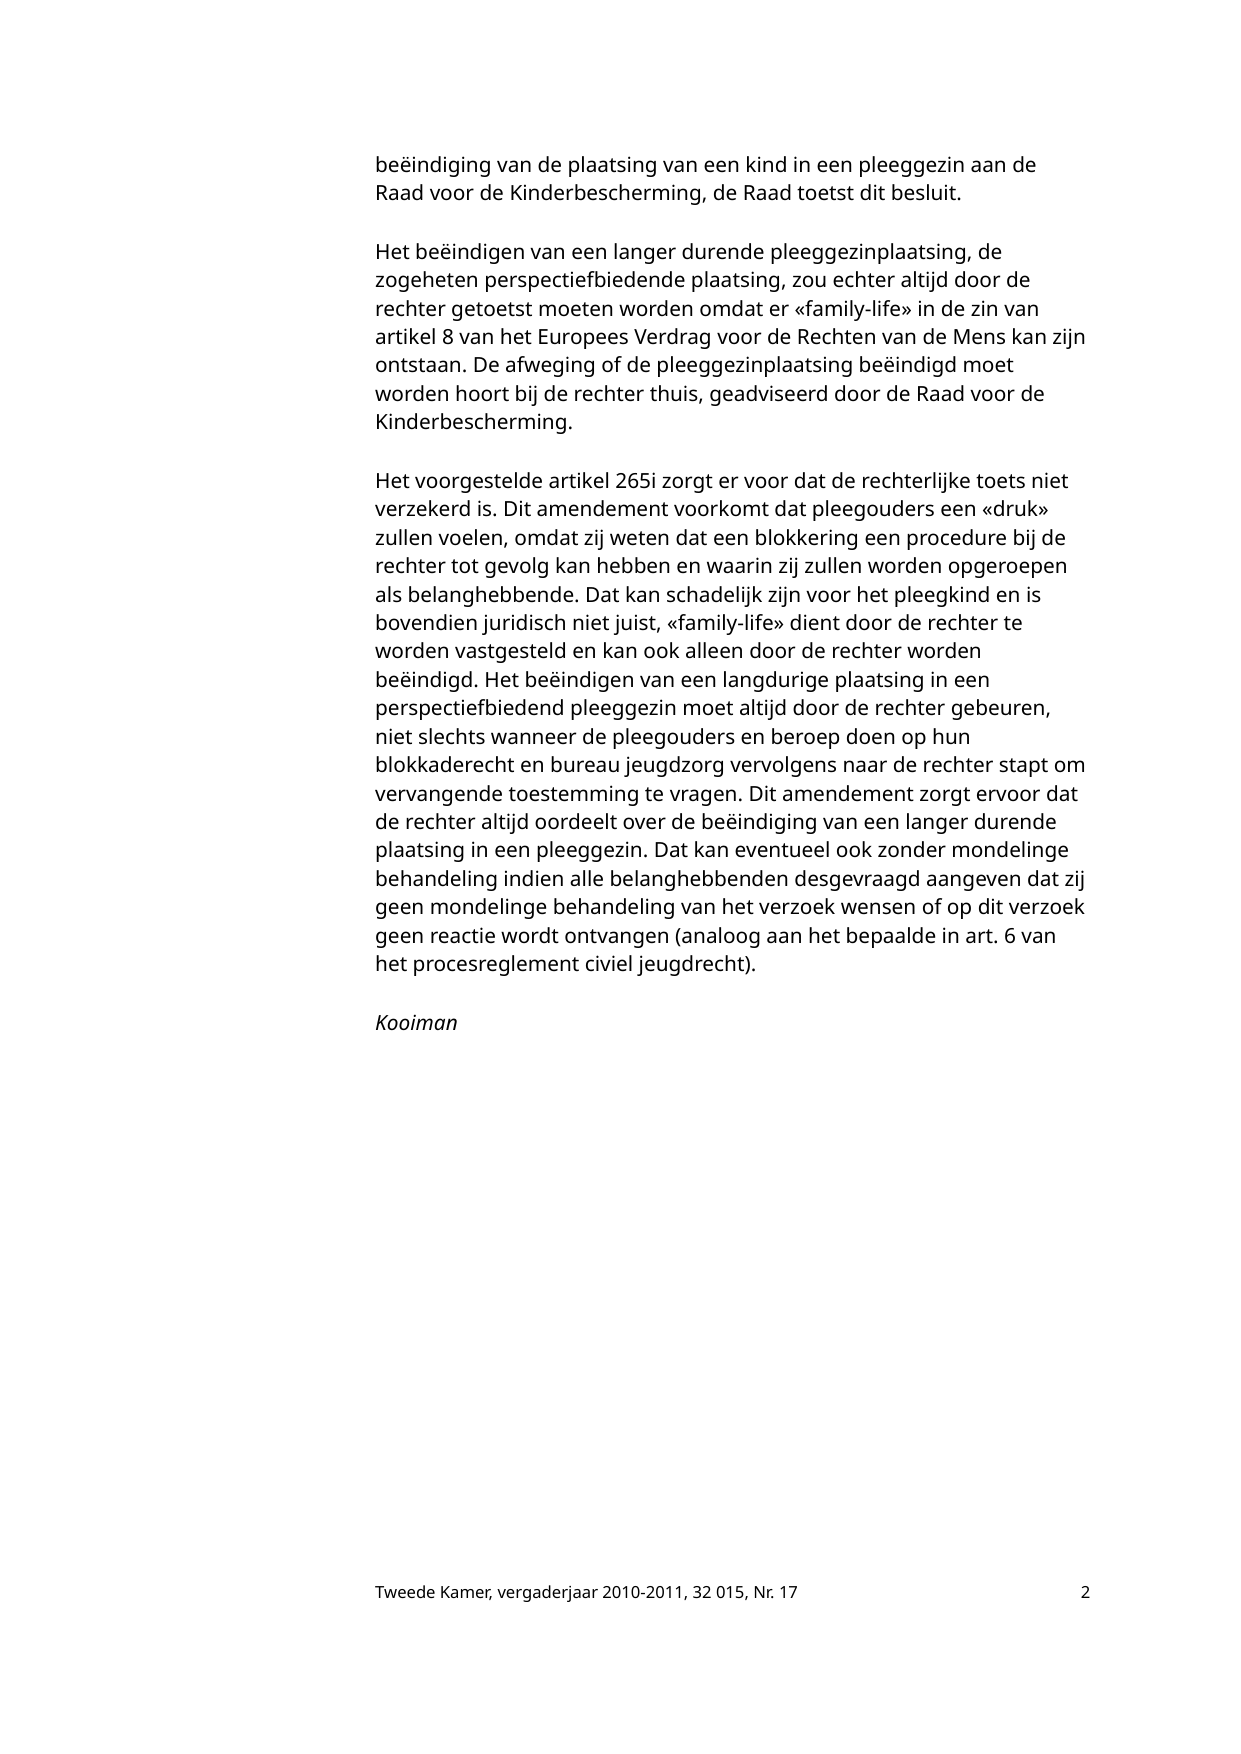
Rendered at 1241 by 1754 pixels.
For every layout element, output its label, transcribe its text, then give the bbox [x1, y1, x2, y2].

text Het beëindigen van een langer durende pleeggezinplaatsing, de zogeheten perspectiefbiedende plaatsing, zou echter altijd door de rechter getoetst moeten worden omdat er «family-life» in de zin van artikel 8 van het Europees Verdrag voor de Rechten van de Mens kan zijn ontstaan. De afweging of de pleeggezinplaatsing beëindigd moet worden hoort bij de rechter thuis, geadviseerd door de Raad voor de Kinderbescherming. [375, 237, 1090, 436]
text beëindiging van de plaatsing van een kind in een pleeggezin aan de Raad voor de Kinderbescherming, de Raad toetst dit besluit. [375, 150, 1090, 207]
text Het voorgestelde artikel 265i zorgt er voor dat de rechterlijke toets niet verzekerd is. Dit amendement voorkomt dat pleegouders een «druk» zullen voelen, omdat zij weten dat een blokkering een procedure bij de rechter tot gevolg kan hebben en waarin zij zullen worden opgeroepen als belanghebbende. Dat kan schadelijk zijn voor het pleegkind en is bovendien juridisch niet juist, «family-life» dient door de rechter te worden vastgesteld en kan ook alleen door de rechter worden beëindigd. Het beëindigen van een langdurige plaatsing in een perspectiefbiedend pleeggezin moet altijd door de rechter gebeuren, niet slechts wanneer de pleegouders en beroep doen op hun blokkaderecht en bureau jeugdzorg vervolgens naar de rechter stapt om vervangende toestemming te vragen. Dit amendement zorgt ervoor dat de rechter altijd oordeelt over de beëindiging van een langer durende plaatsing in een pleeggezin. Dat kan eventueel ook zonder mondelinge behandeling indien alle belanghebbenden desgevraagd aangeven dat zij geen mondelinge behandeling van het verzoek wensen of op dit verzoek geen reactie wordt ontvangen (analoog aan het bepaalde in art. 6 van het procesreglement civiel jeugdrecht). [375, 466, 1090, 978]
text Kooiman [375, 1008, 1090, 1036]
